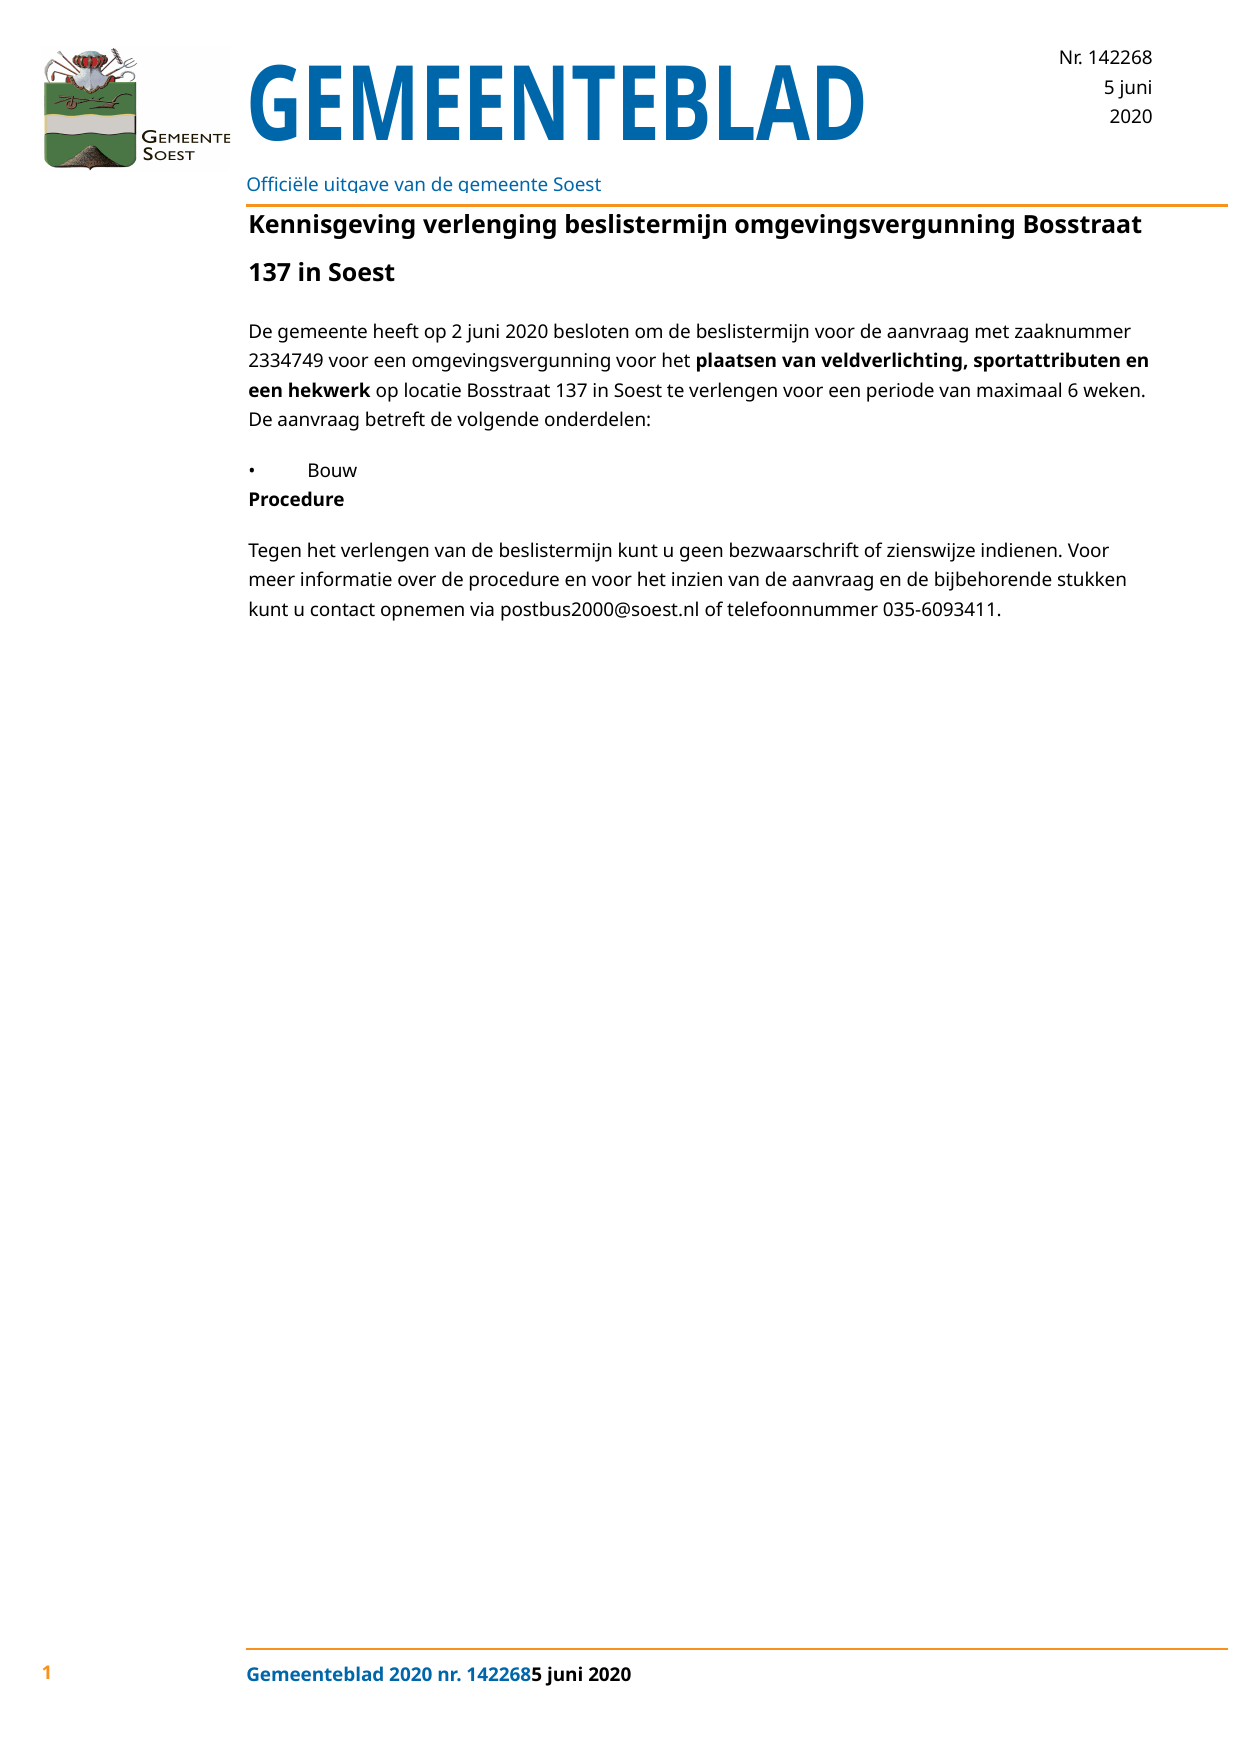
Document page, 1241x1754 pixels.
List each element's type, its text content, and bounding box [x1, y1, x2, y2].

picture [41, 47, 231, 172]
text Tegen het verlengen van de beslistermijn kunt u geen bezwaarschrift of zienswijze indienen. Voor meer informatie over de procedure en voor het inzien van de aanvraag en de bijbehorende stukken kunt u contact opnemen via postbus2000@soest.nl of telefoonnummer 035-6093411. [248, 537, 1152, 622]
text Procedure [248, 487, 1152, 512]
text Kennisgeving verlenging beslistermijn omgevingsvergunning Bosstraat 137 in Soest [248, 207, 1152, 288]
list Bouw [248, 457, 1152, 483]
text De gemeente heeft op 2 juni 2020 besloten om de beslistermijn voor de aanvraag met zaaknummer 2334749 voor een omgevingsvergunning voor het plaatsen van veldverlichting, sportattributen en een hekwerk op locatie Bosstraat 137 in Soest te verlengen voor een periode van maximaal 6 weken. De aanvraag betreft de volgende onderdelen: [248, 318, 1152, 432]
